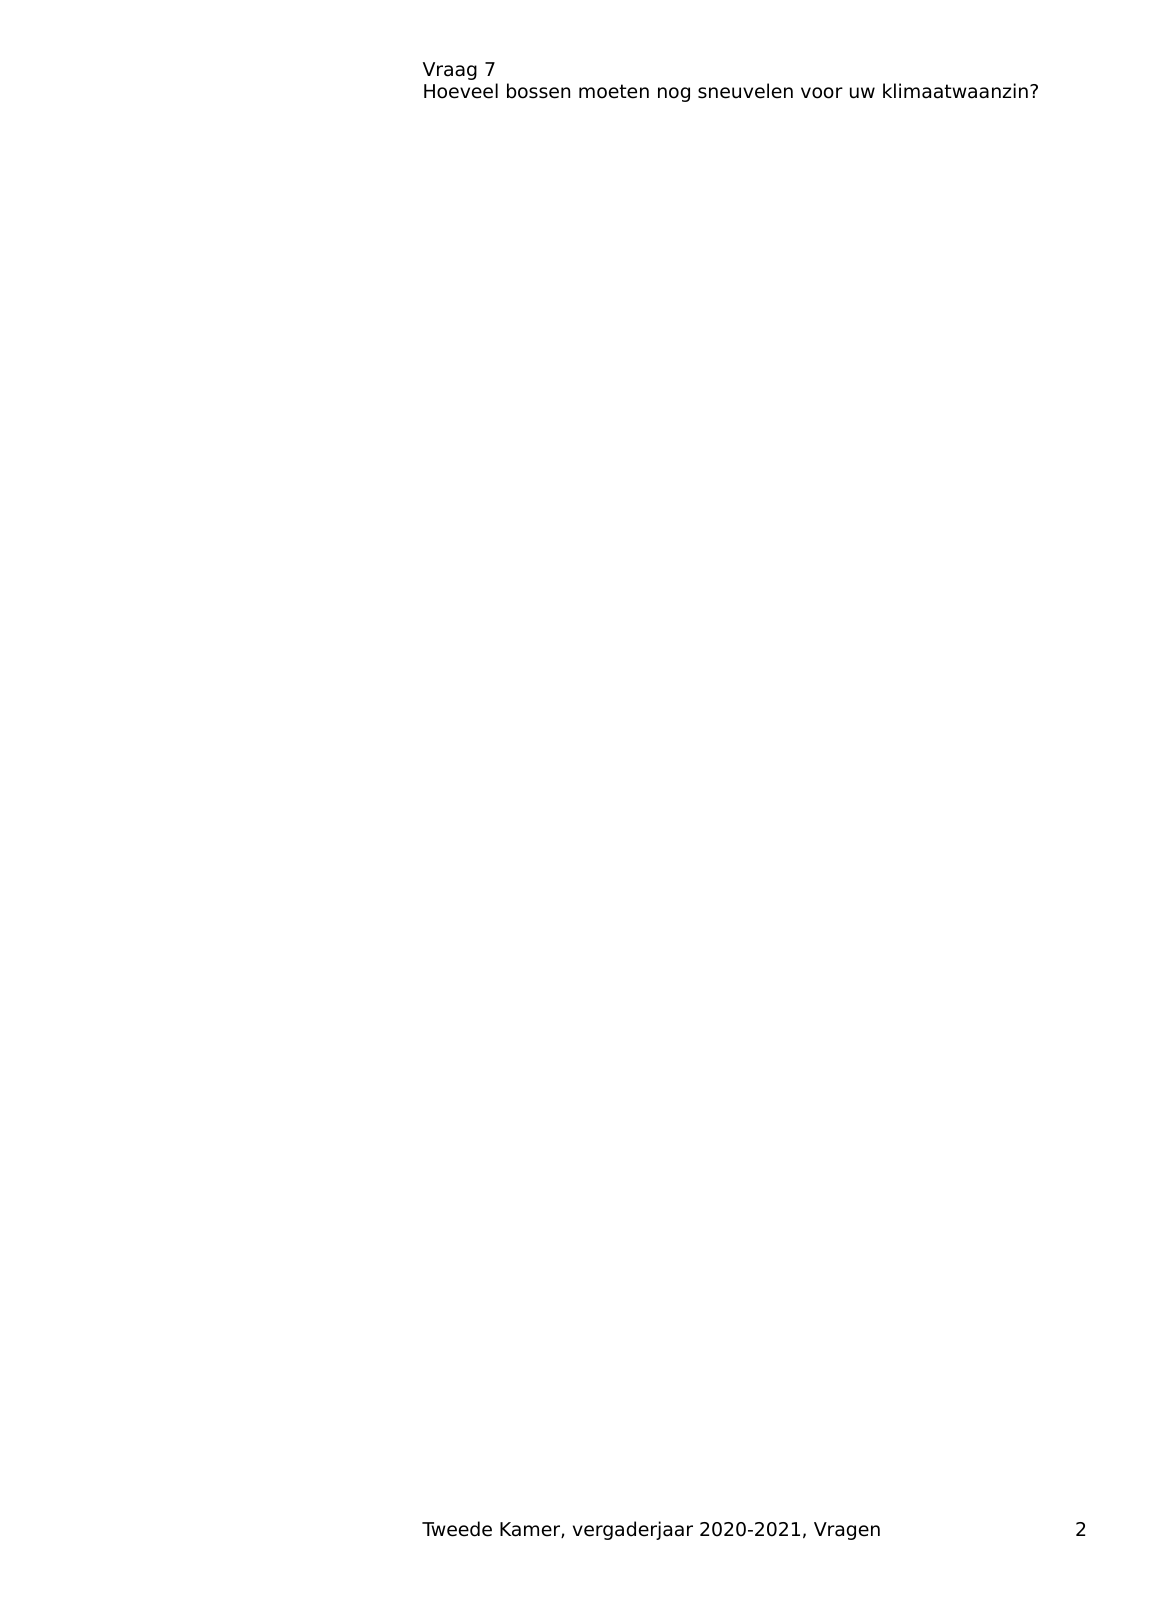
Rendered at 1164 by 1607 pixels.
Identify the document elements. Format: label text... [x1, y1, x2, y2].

text Vraag 7 [422, 59, 1087, 81]
text Hoeveel bossen moeten nog sneuvelen voor uw klimaatwaanzin? [422, 81, 1087, 103]
